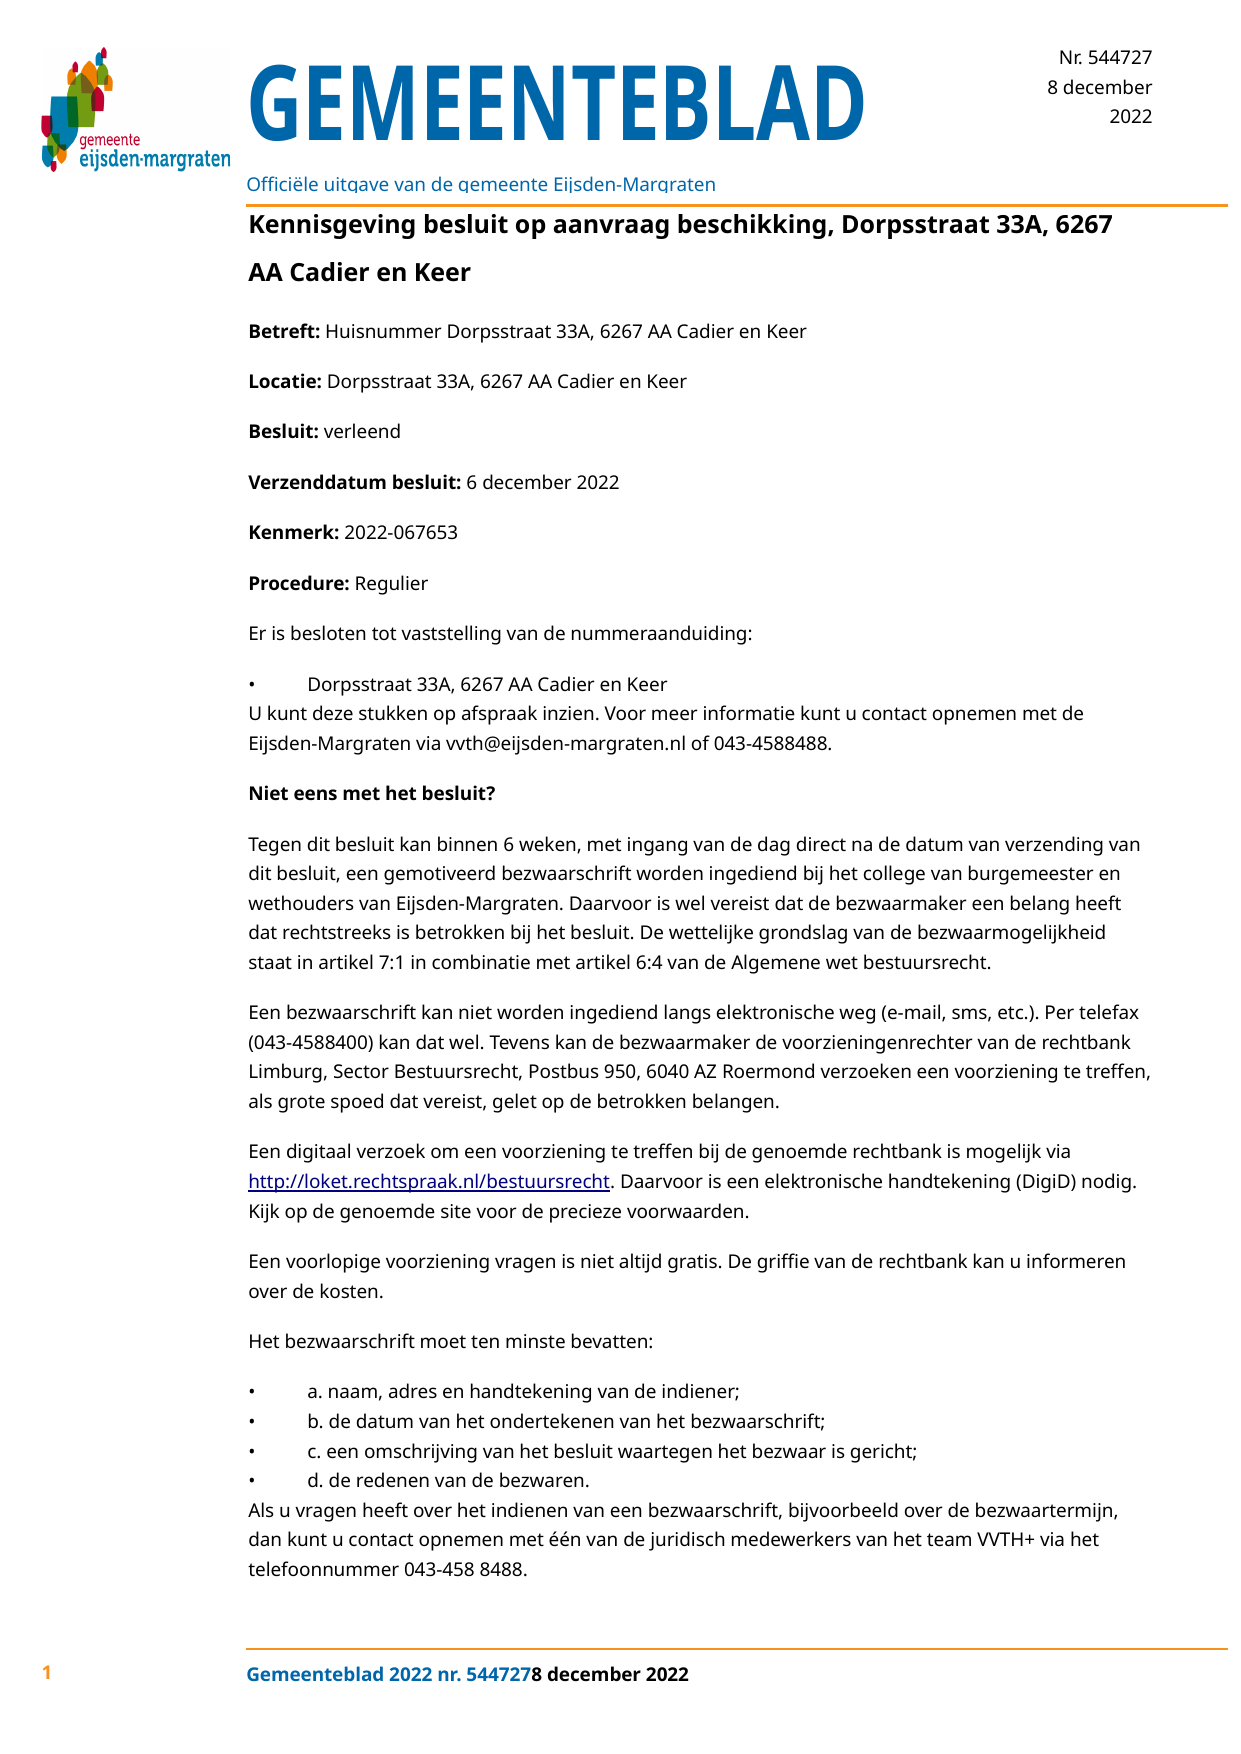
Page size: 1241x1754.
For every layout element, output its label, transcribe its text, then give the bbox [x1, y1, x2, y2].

text Het bezwaarschrift moet ten minste bevatten: [248, 1328, 1152, 1354]
text Procedure: Regulier [248, 570, 1152, 596]
text Niet eens met het besluit? [248, 780, 1152, 806]
text Locatie: Dorpsstraat 33A, 6267 AA Cadier en Keer [248, 368, 1152, 394]
list d. de redenen van de bezwaren. [248, 1467, 1152, 1493]
text Een digitaal verzoek om een voorziening te treffen bij de genoemde rechtbank is mogelijk via http://loket.rechtspraak.nl/bestuursrecht. Daarvoor is een elektronische handtekening (DigiD) nodig. Kijk op de genoemde site voor de precieze voorwaarden. [248, 1139, 1152, 1224]
text Een bezwaarschrift kan niet worden ingediend langs elektronische weg (e-mail, sms, etc.). Per telefax (043-4588400) kan dat wel. Tevens kan de bezwaarmaker de voorzieningenrechter van de rechtbank Limburg, Sector Bestuursrecht, Postbus 950, 6040 AZ Roermond verzoeken een voorziening te treffen, als grote spoed dat vereist, gelet op de betrokken belangen. [248, 999, 1152, 1114]
text Kenmerk: 2022-067653 [248, 519, 1152, 545]
text Besluit: verleend [248, 419, 1152, 444]
text Een voorlopige voorziening vragen is niet altijd gratis. De griffie van de rechtbank kan u informeren over de kosten. [248, 1248, 1152, 1304]
text Er is besloten tot vaststelling van de nummeraanduiding: [248, 620, 1152, 646]
text U kunt deze stukken op afspraak inzien. Voor meer informatie kunt u contact opnemen met de Eijsden-Margraten via vvth@eijsden-margraten.nl of 043-4588488. [248, 700, 1152, 756]
text Tegen dit besluit kan binnen 6 weken, met ingang van de dag direct na de datum van verzending van dit besluit, een gemotiveerd bezwaarschrift worden ingediend bij het college van burgemeester en wethouders van Eijsden-Margraten. Daarvoor is wel vereist dat de bezwaarmaker een belang heeft dat rechtstreeks is betrokken bij het besluit. De wettelijke grondslag van de bezwaarmogelijkheid staat in artikel 7:1 in combinatie met artikel 6:4 van de Algemene wet bestuursrecht. [248, 831, 1152, 975]
list a. naam, adres en handtekening van de indiener; [248, 1379, 1152, 1404]
text Verzenddatum besluit: 6 december 2022 [248, 469, 1152, 495]
text Betreft: Huisnummer Dorpsstraat 33A, 6267 AA Cadier en Keer [248, 318, 1152, 344]
text Als u vragen heeft over het indienen van een bezwaarschrift, bijvoorbeeld over de bezwaartermijn, dan kunt u contact opnemen met één van de juridisch medewerkers van het team VVTH+ via het telefoonnummer 043-458 8488. [248, 1497, 1152, 1582]
text Kennisgeving besluit op aanvraag beschikking, Dorpsstraat 33A, 6267 AA Cadier en Keer [248, 207, 1152, 288]
list b. de datum van het ondertekenen van het bezwaarschrift; [248, 1408, 1152, 1434]
picture [41, 47, 231, 172]
list c. een omschrijving van het besluit waartegen het bezwaar is gericht; [248, 1438, 1152, 1464]
list Dorpsstraat 33A, 6267 AA Cadier en Keer [248, 671, 1152, 697]
